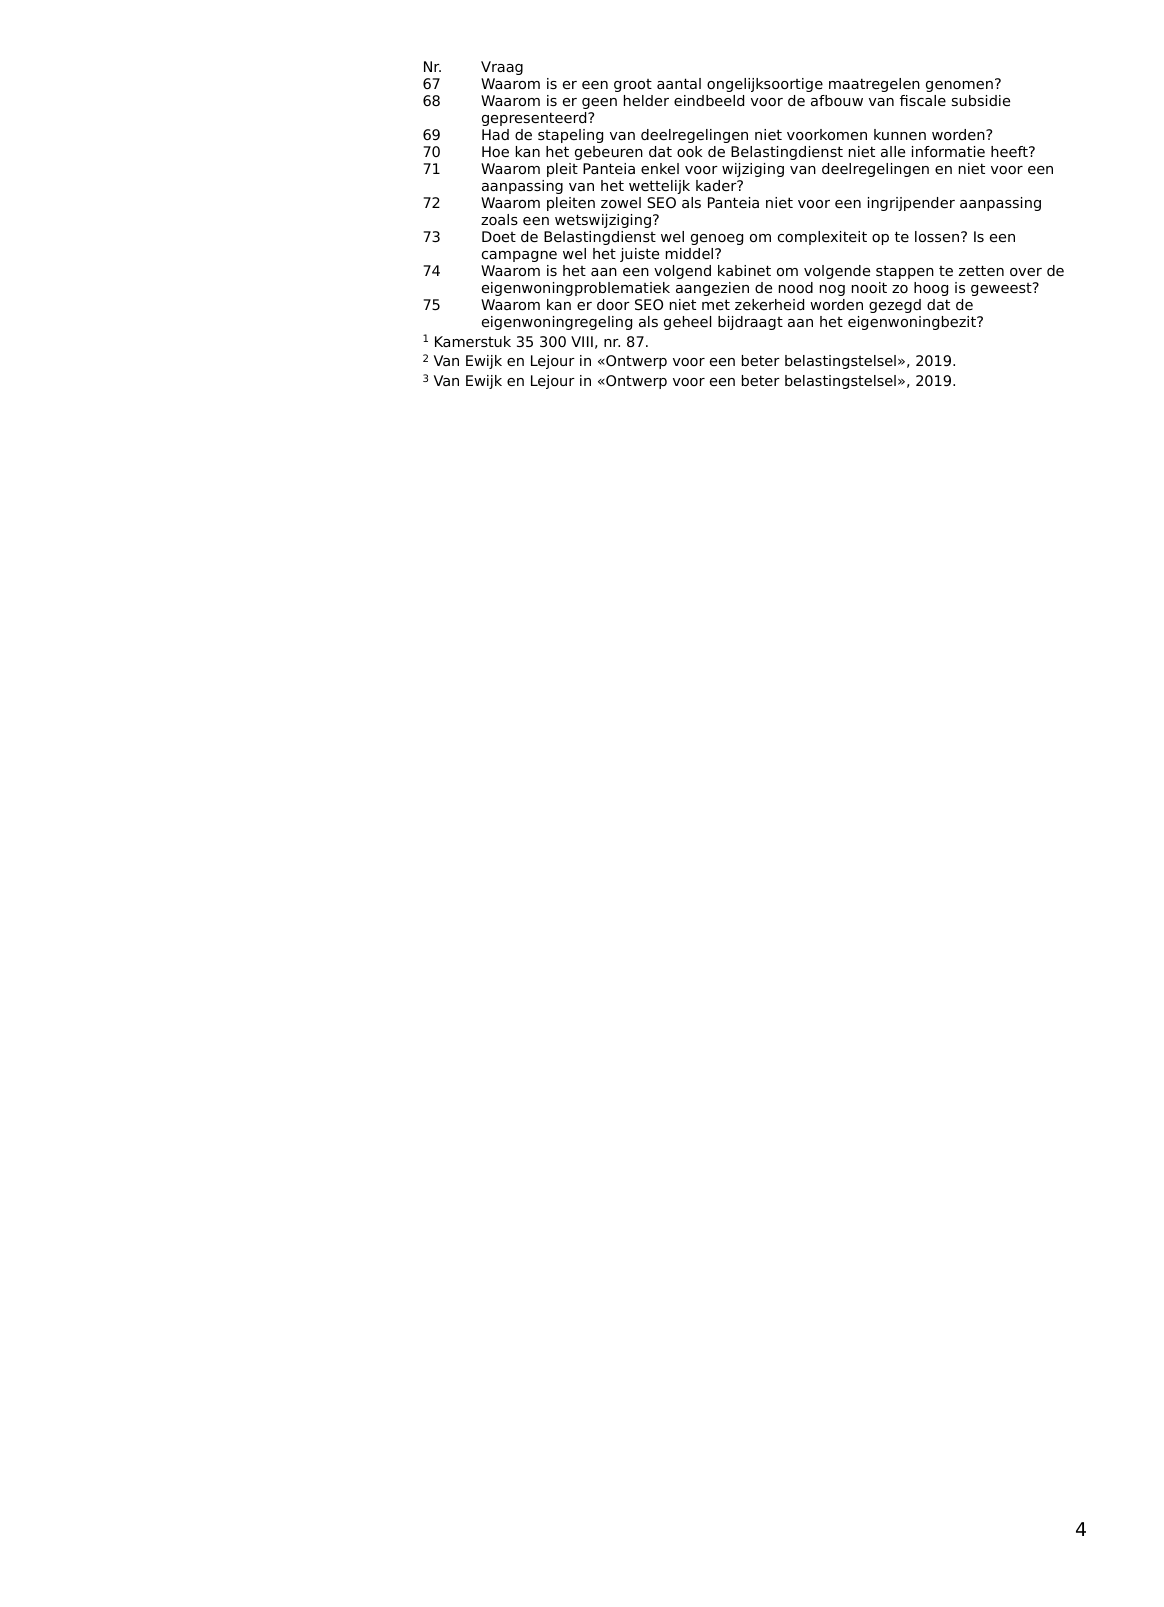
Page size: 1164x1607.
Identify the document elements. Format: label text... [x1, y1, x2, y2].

table_cell 1 Kamerstuk 35 300 VIII, nr. 87. 2 Van Ewijk en Lejour in «Ontwerp voor een beter belastingstelsel», 2019. 3 Van Ewijk en Lejour in «Ontwerp voor een beter belastingstelsel», 2019. [422, 331, 1087, 390]
table_cell 68 [422, 93, 475, 127]
table_cell 71 [422, 161, 475, 195]
table_cell Waarom pleiten zowel SEO als Panteia niet voor een ingrijpender aanpassing zoals een wetswijziging? [475, 195, 1087, 229]
table_cell Waarom kan er door SEO niet met zekerheid worden gezegd dat de eigenwoningregeling als geheel bijdraagt aan het eigenwoningbezit? [475, 297, 1087, 331]
table_cell 67 [422, 76, 475, 93]
table_header Vraag [475, 59, 1087, 76]
table_cell Had de stapeling van deelregelingen niet voorkomen kunnen worden? [475, 127, 1087, 144]
table_cell 70 [422, 144, 475, 161]
table_cell 74 [422, 263, 475, 297]
table_cell Waarom is er geen helder eindbeeld voor de afbouw van fiscale subsidie gepresenteerd? [475, 93, 1087, 127]
table_cell 72 [422, 195, 475, 229]
table_cell 69 [422, 127, 475, 144]
table_cell Waarom pleit Panteia enkel voor wijziging van deelregelingen en niet voor een aanpassing van het wettelijk kader? [475, 161, 1087, 195]
table_header Nr. [422, 59, 475, 76]
table_cell Doet de Belastingdienst wel genoeg om complexiteit op te lossen? Is een campagne wel het juiste middel? [475, 229, 1087, 263]
table_cell Hoe kan het gebeuren dat ook de Belastingdienst niet alle informatie heeft? [475, 144, 1087, 161]
table_cell Waarom is het aan een volgend kabinet om volgende stappen te zetten over de eigenwoningproblematiek aangezien de nood nog nooit zo hoog is geweest? [475, 263, 1087, 297]
table_cell Waarom is er een groot aantal ongelijksoortige maatregelen genomen? [475, 76, 1087, 93]
table_cell 73 [422, 229, 475, 263]
table_cell 75 [422, 297, 475, 331]
